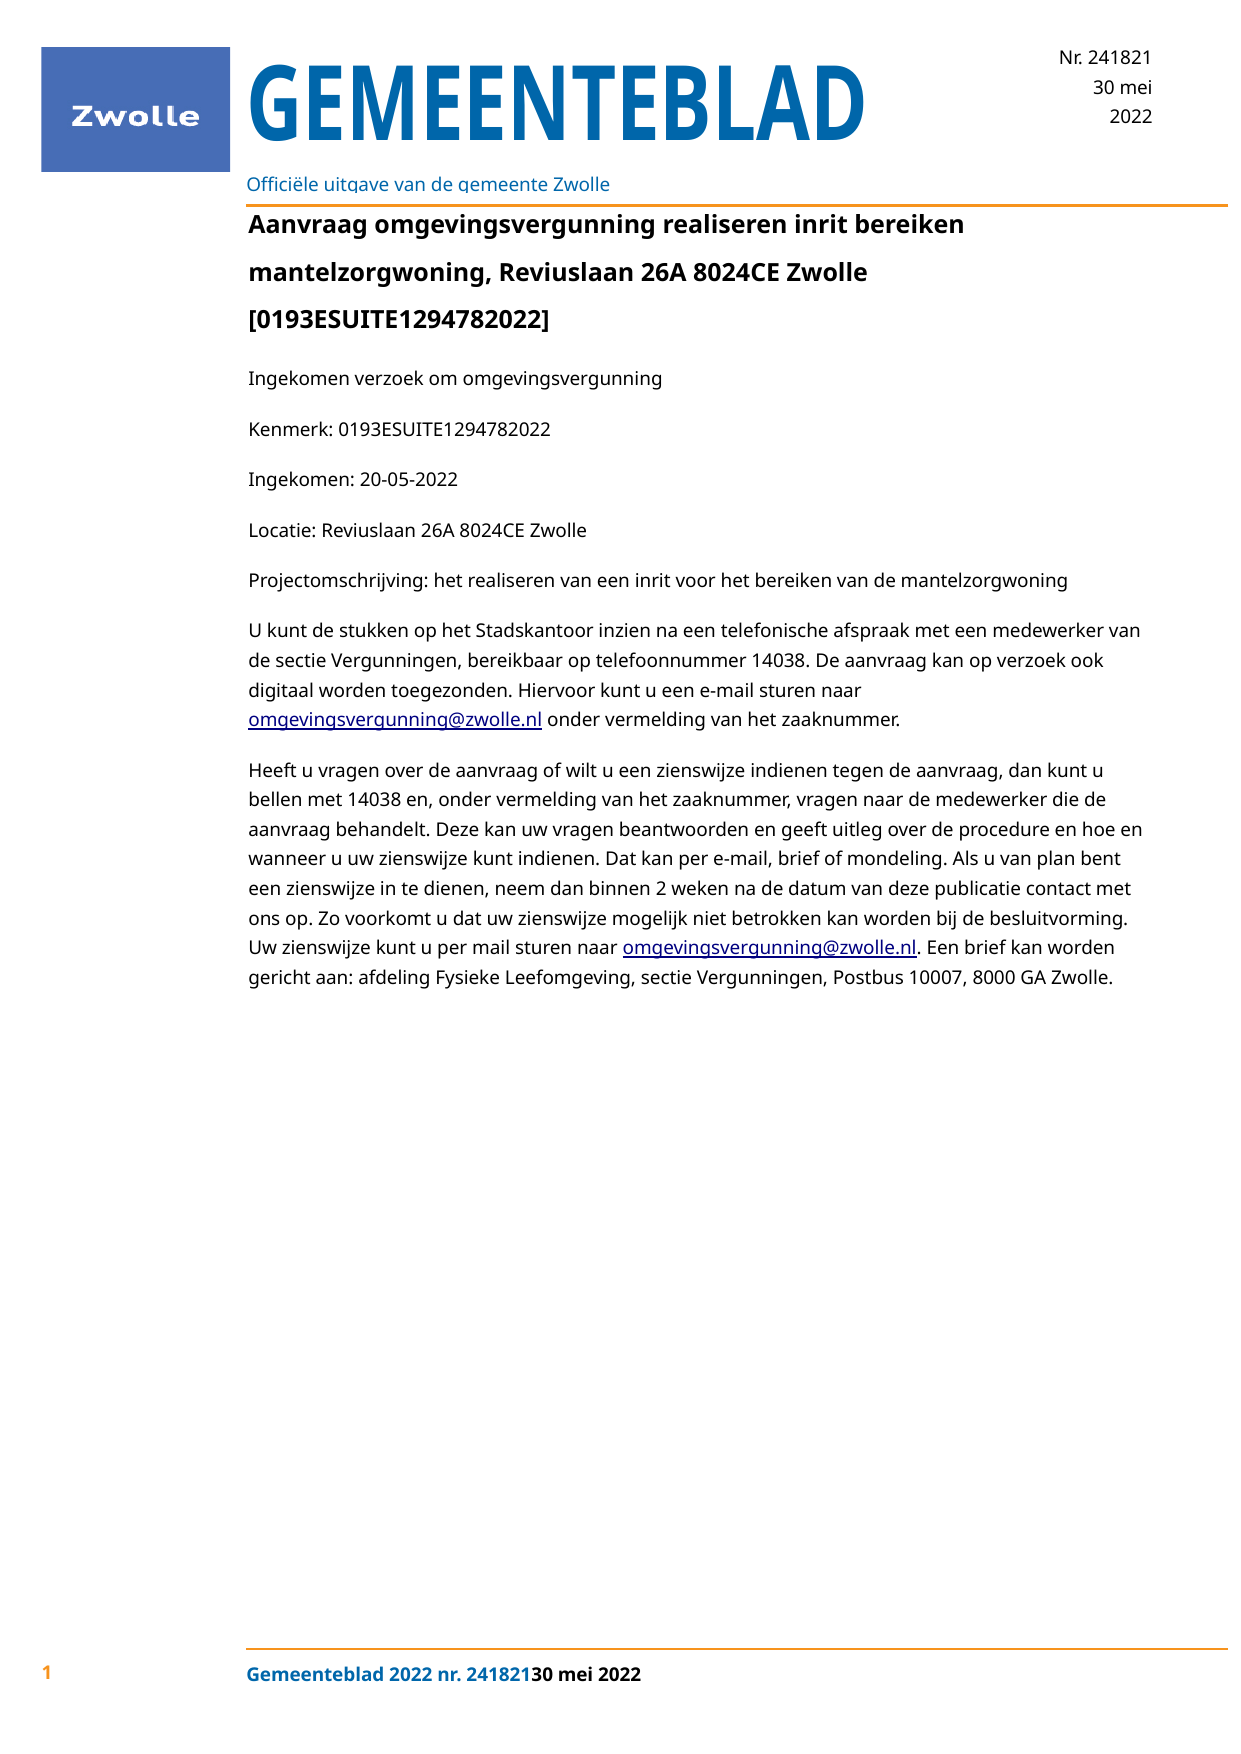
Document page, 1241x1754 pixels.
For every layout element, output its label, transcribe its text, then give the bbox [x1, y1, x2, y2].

picture [41, 47, 231, 172]
text Ingekomen: 20-05-2022 [248, 466, 1152, 492]
text Kenmerk: 0193ESUITE1294782022 [248, 416, 1152, 442]
text Aanvraag omgevingsvergunning realiseren inrit bereiken mantelzorgwoning, Reviuslaan 26A 8024CE Zwolle [0193ESUITE1294782022] [248, 207, 1152, 336]
text Projectomschrijving: het realiseren van een inrit voor het bereiken van de mantelzorgwoning [248, 567, 1152, 593]
text Locatie: Reviuslaan 26A 8024CE Zwolle [248, 517, 1152, 542]
text Ingekomen verzoek om omgevingsvergunning [248, 366, 1152, 391]
text U kunt de stukken op het Stadskantoor inzien na een telefonische afspraak met een medewerker van de sectie Vergunningen, bereikbaar op telefoonnummer 14038. De aanvraag kan op verzoek ook digitaal worden toegezonden. Hiervoor kunt u een e-mail sturen naar omgevingsvergunning@zwolle.nl onder vermelding van het zaaknummer. [248, 618, 1152, 732]
text Heeft u vragen over de aanvraag of wilt u een zienswijze indienen tegen de aanvraag, dan kunt u bellen met 14038 en, onder vermelding van het zaaknummer, vragen naar de medewerker die de aanvraag behandelt. Deze kan uw vragen beantwoorden en geeft uitleg over de procedure en hoe en wanneer u uw zienswijze kunt indienen. Dat kan per e-mail, brief of mondeling. Als u van plan bent een zienswijze in te dienen, neem dan binnen 2 weken na de datum van deze publicatie contact met ons op. Zo voorkomt u dat uw zienswijze mogelijk niet betrokken kan worden bij de besluitvorming. Uw zienswijze kunt u per mail sturen naar omgevingsvergunning@zwolle.nl. Een brief kan worden gericht aan: afdeling Fysieke Leefomgeving, sectie Vergunningen, Postbus 10007, 8000 GA Zwolle. [248, 757, 1152, 989]
